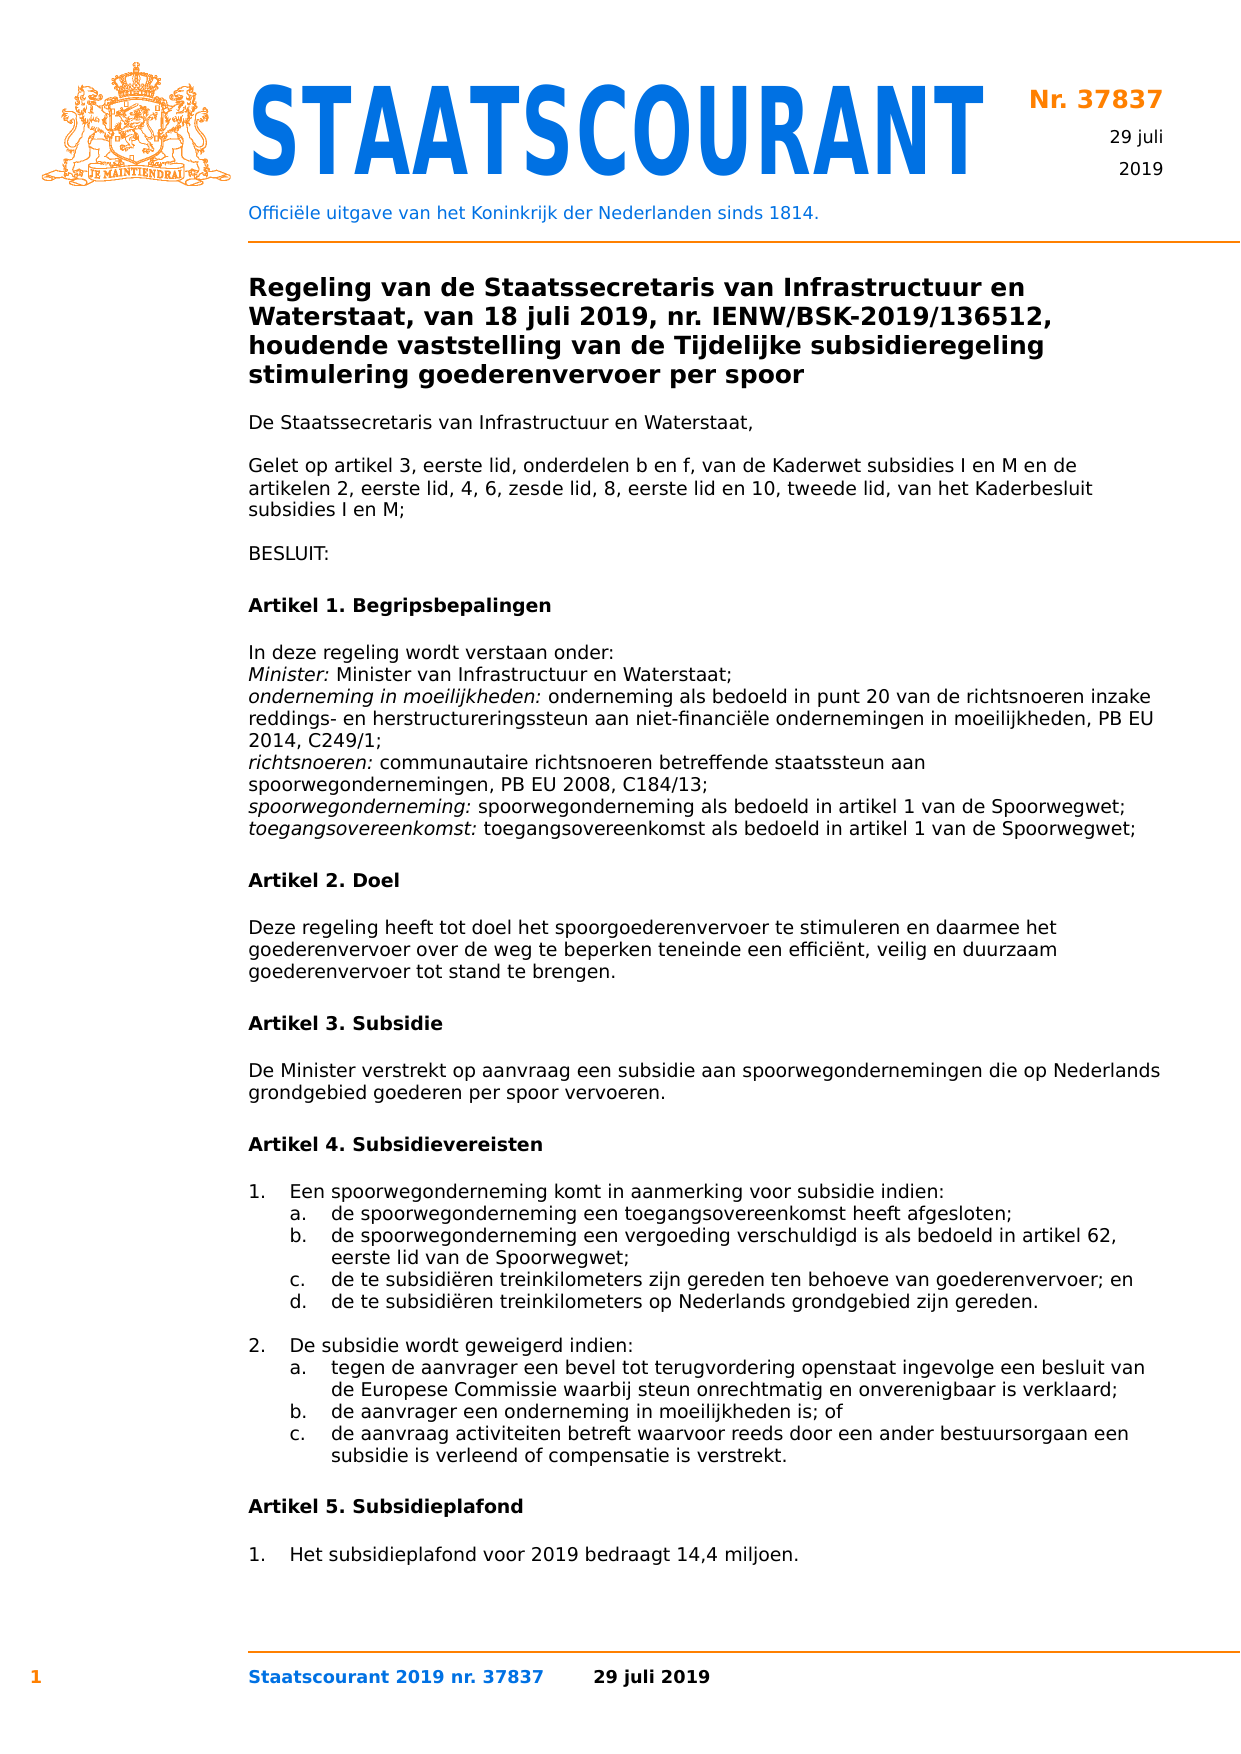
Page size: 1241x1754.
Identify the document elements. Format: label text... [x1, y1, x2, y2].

subtitle Artikel 3. Subsidie [248, 1013, 1163, 1035]
text c. de aanvraag activiteiten betreft waarvoor reeds door een ander bestuursorgaan een subsidie is verleend of compensatie is verstrekt. [289, 1422, 1163, 1466]
text richtsnoeren: communautaire richtsnoeren betreffende staatssteun aan spoorwegondernemingen, PB EU 2008, C184/13; [248, 752, 1163, 796]
text b. de aanvrager een onderneming in moeilijkheden is; of [289, 1401, 1163, 1422]
text Deze regeling heeft tot doel het spoorgoederenvervoer te stimuleren en daarmee het goederenvervoer over de weg te beperken teneinde een efficiënt, veilig en duurzaam goederenvervoer tot stand te brengen. [248, 917, 1163, 983]
text onderneming in moeilijkheden: onderneming als bedoeld in punt 20 van de richtsnoeren inzake reddings- en herstructureringssteun aan niet-financiële ondernemingen in moeilijkheden, PB EU 2014, C249/1; [248, 686, 1163, 752]
text 2. De subsidie wordt geweigerd indien: [248, 1334, 1163, 1357]
subtitle Regeling van de Staatssecretaris van Infrastructuur en Waterstaat, van 18 juli 2019, nr. IENW/BSK-2019/136512, houdende vaststelling van de Tijdelijke subsidieregeling stimulering goederenvervoer per spoor [248, 273, 1163, 390]
table_header [25, 62, 248, 241]
text In deze regeling wordt verstaan onder: [248, 642, 1163, 664]
text a. tegen de aanvrager een bevel tot terugvordering openstaat ingevolge een besluit van de Europese Commissie waarbij steun onrechtmatig en onverenigbaar is verklaard; [289, 1357, 1163, 1401]
text c. de te subsidiëren treinkilometers zijn gereden ten behoeve van goederenvervoer; en [289, 1269, 1163, 1291]
text a. de spoorwegonderneming een toegangsovereenkomst heeft afgesloten; [289, 1203, 1163, 1225]
table_header STAATSCOURANT [248, 62, 998, 203]
text De Minister verstrekt op aanvraag een subsidie aan spoorwegondernemingen die op Nederlands grondgebied goederen per spoor vervoeren. [248, 1060, 1163, 1104]
text Gelet op artikel 3, eerste lid, onderdelen b en f, van de Kaderwet subsidies I en M en de artikelen 2, eerste lid, 4, 6, zesde lid, 8, eerste lid en 10, tweede lid, van het Kaderbesluit subsidies I en M; [248, 455, 1163, 521]
table_header Nr. 37837 [998, 62, 1240, 121]
text 1. Het subsidieplafond voor 2019 bedraagt 14,4 miljoen. [248, 1543, 1163, 1565]
subtitle Artikel 1. Begripsbepalingen [248, 595, 1163, 617]
subtitle Artikel 5. Subsidieplafond [248, 1496, 1163, 1518]
text spoorwegonderneming: spoorwegonderneming als bedoeld in artikel 1 van de Spoorwegwet; [248, 796, 1163, 818]
text b. de spoorwegonderneming een vergoeding verschuldigd is als bedoeld in artikel 62, eerste lid van de Spoorwegwet; [289, 1225, 1163, 1269]
text 1. Een spoorwegonderneming komt in aanmerking voor subsidie indien: [248, 1181, 1163, 1203]
subtitle Artikel 2. Doel [248, 870, 1163, 892]
text BESLUIT: [248, 543, 1163, 565]
subtitle Artikel 4. Subsidievereisten [248, 1134, 1163, 1156]
table_cell 29 juli [998, 121, 1240, 153]
table_cell 2019 [998, 153, 1240, 203]
table_cell Officiële uitgave van het Koninkrijk der Nederlanden sinds 1814. [248, 203, 1240, 241]
text Minister: Minister van Infrastructuur en Waterstaat; [248, 664, 1163, 686]
text d. de te subsidiëren treinkilometers op Nederlands grondgebied zijn gereden. [289, 1291, 1163, 1313]
text toegangsovereenkomst: toegangsovereenkomst als bedoeld in artikel 1 van de Spoorwegwet; [248, 818, 1163, 840]
text De Staatssecretaris van Infrastructuur en Waterstaat, [248, 412, 1163, 433]
picture [41, 62, 231, 186]
